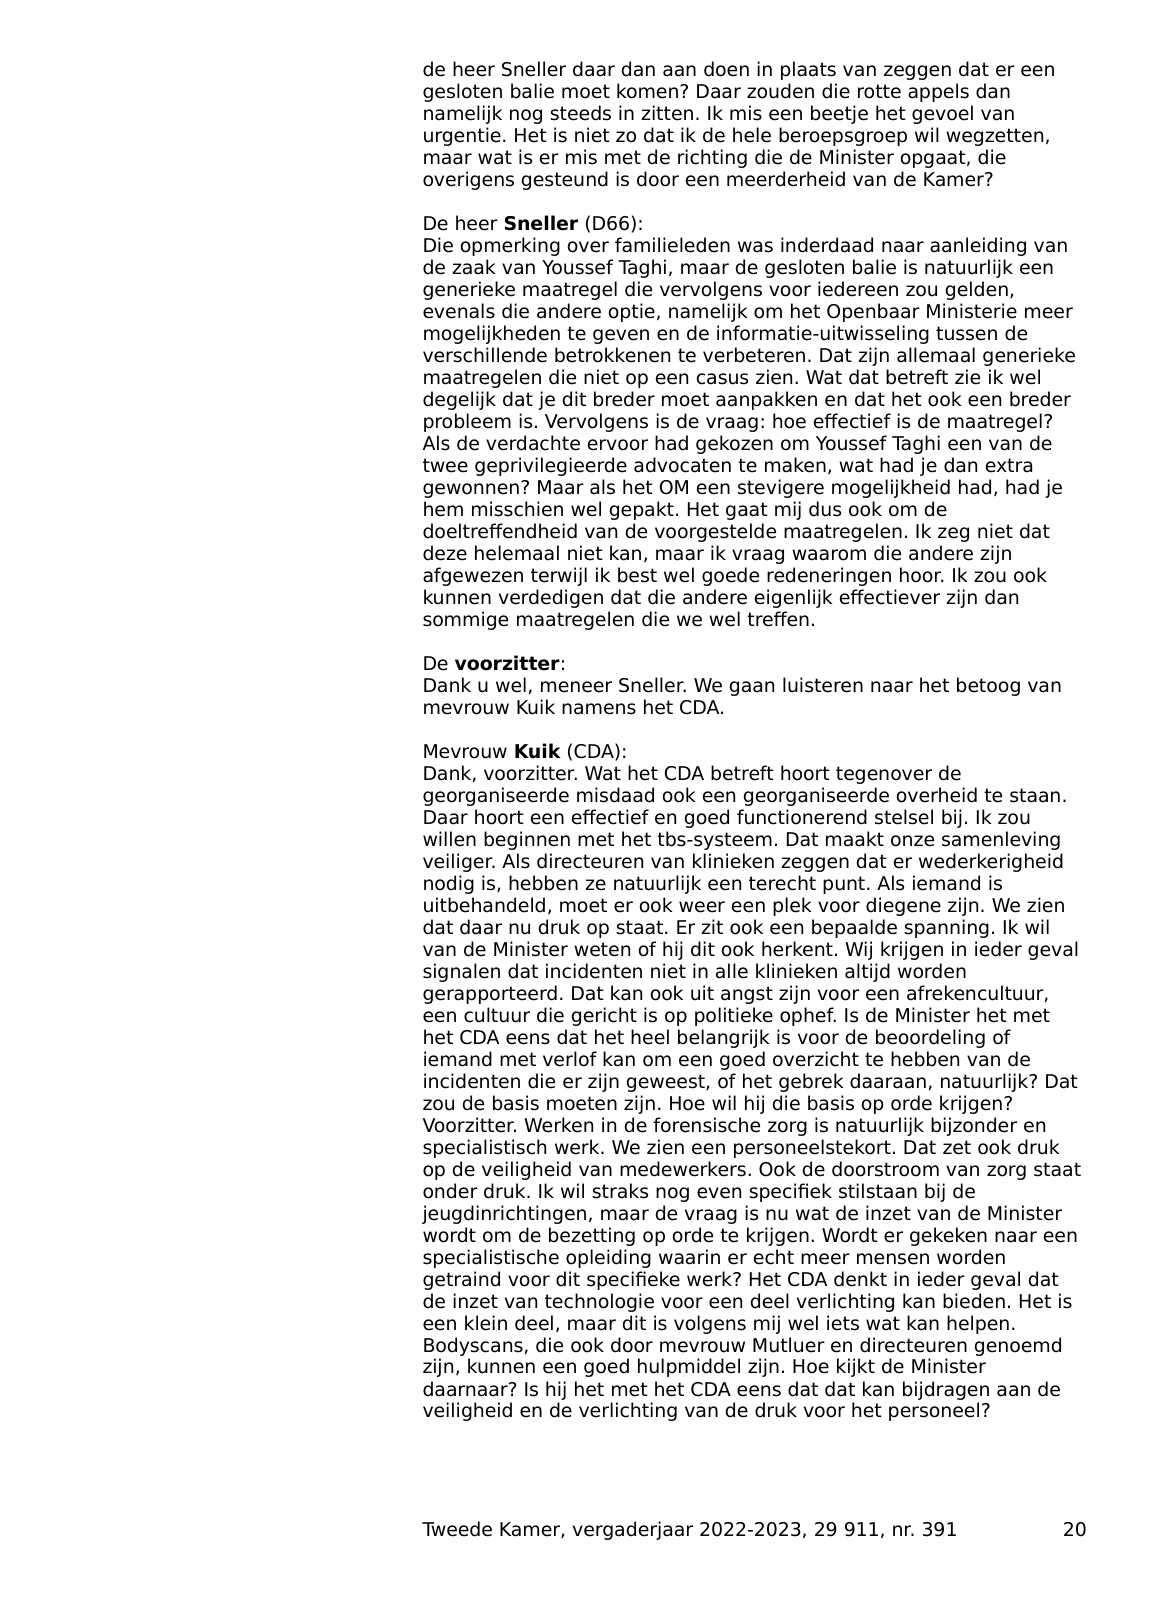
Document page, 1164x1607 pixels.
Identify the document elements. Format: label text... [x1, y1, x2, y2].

text Dank, voorzitter. Wat het CDA betreft hoort tegenover de georganiseerde misdaad ook een georganiseerde overheid te staan. Daar hoort een effectief en goed functionerend stelsel bij. Ik zou willen beginnen met het tbs-systeem. Dat maakt onze samenleving veiliger. Als directeuren van klinieken zeggen dat er wederkerigheid nodig is, hebben ze natuurlijk een terecht punt. Als iemand is uitbehandeld, moet er ook weer een plek voor diegene zijn. We zien dat daar nu druk op staat. Er zit ook een bepaalde spanning. Ik wil van de Minister weten of hij dit ook herkent. Wij krijgen in ieder geval signalen dat incidenten niet in alle klinieken altijd worden gerapporteerd. Dat kan ook uit angst zijn voor een afrekencultuur, een cultuur die gericht is op politieke ophef. Is de Minister het met het CDA eens dat het heel belangrijk is voor de beoordeling of iemand met verlof kan om een goed overzicht te hebben van de incidenten die er zijn geweest, of het gebrek daaraan, natuurlijk? Dat zou de basis moeten zijn. Hoe wil hij die basis op orde krijgen? [422, 763, 1087, 1115]
text Mevrouw Kuik (CDA): [422, 741, 1087, 763]
text Die opmerking over familieleden was inderdaad naar aanleiding van de zaak van Youssef Taghi, maar de gesloten balie is natuurlijk een generieke maatregel die vervolgens voor iedereen zou gelden, evenals die andere optie, namelijk om het Openbaar Ministerie meer mogelijkheden te geven en de informatie-uitwisseling tussen de verschillende betrokkenen te verbeteren. Dat zijn allemaal generieke maatregelen die niet op een casus zien. Wat dat betreft zie ik wel degelijk dat je dit breder moet aanpakken en dat het ook een breder probleem is. Vervolgens is de vraag: hoe effectief is de maatregel? Als de verdachte ervoor had gekozen om Youssef Taghi een van de twee geprivilegieerde advocaten te maken, wat had je dan extra gewonnen? Maar als het OM een stevigere mogelijkheid had, had je hem misschien wel gepakt. Het gaat mij dus ook om de doeltreffendheid van de voorgestelde maatregelen. Ik zeg niet dat deze helemaal niet kan, maar ik vraag waarom die andere zijn afgewezen terwijl ik best wel goede redeneringen hoor. Ik zou ook kunnen verdedigen dat die andere eigenlijk effectiever zijn dan sommige maatregelen die we wel treffen. [422, 235, 1087, 631]
text De heer Sneller (D66): [422, 213, 1087, 235]
text Voorzitter. Werken in de forensische zorg is natuurlijk bijzonder en specialistisch werk. We zien een personeelstekort. Dat zet ook druk op de veiligheid van medewerkers. Ook de doorstroom van zorg staat onder druk. Ik wil straks nog even specifiek stilstaan bij de jeugdinrichtingen, maar de vraag is nu wat de inzet van de Minister wordt om de bezetting op orde te krijgen. Wordt er gekeken naar een specialistische opleiding waarin er echt meer mensen worden getraind voor dit specifieke werk? Het CDA denkt in ieder geval dat de inzet van technologie voor een deel verlichting kan bieden. Het is een klein deel, maar dit is volgens mij wel iets wat kan helpen. Bodyscans, die ook door mevrouw Mutluer en directeuren genoemd zijn, kunnen een goed hulpmiddel zijn. Hoe kijkt de Minister daarnaar? Is hij het met het CDA eens dat dat kan bijdragen aan de veiligheid en de verlichting van de druk voor het personeel? [422, 1115, 1087, 1422]
text de heer Sneller daar dan aan doen in plaats van zeggen dat er een gesloten balie moet komen? Daar zouden die rotte appels dan namelijk nog steeds in zitten. Ik mis een beetje het gevoel van urgentie. Het is niet zo dat ik de hele beroepsgroep wil wegzetten, maar wat is er mis met de richting die de Minister opgaat, die overigens gesteund is door een meerderheid van de Kamer? [422, 59, 1087, 191]
text De voorzitter: [422, 653, 1087, 675]
text Dank u wel, meneer Sneller. We gaan luisteren naar het betoog van mevrouw Kuik namens het CDA. [422, 675, 1087, 719]
